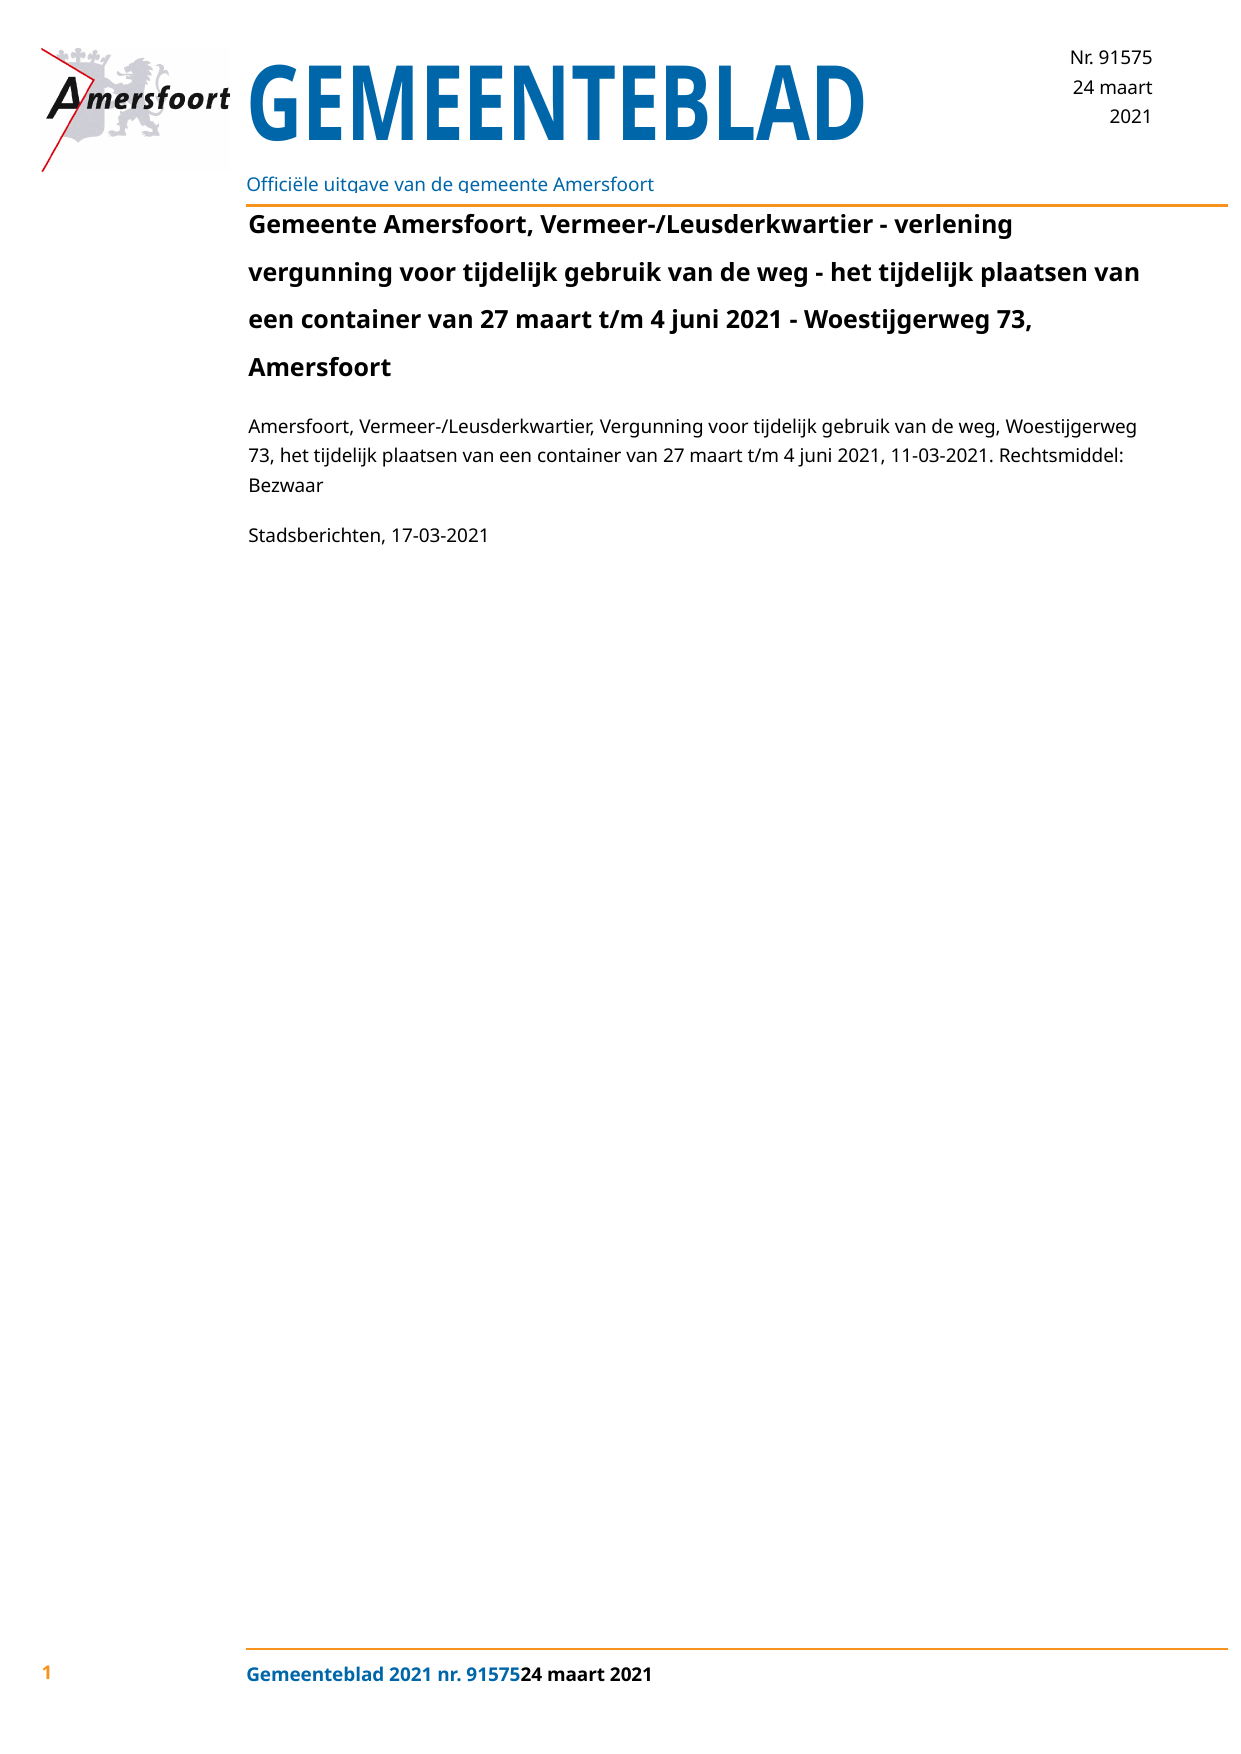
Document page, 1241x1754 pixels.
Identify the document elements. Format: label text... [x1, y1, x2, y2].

text Stadsberichten, 17-03-2021 [248, 523, 1152, 548]
text Gemeente Amersfoort, Vermeer-/Leusderkwartier - verlening vergunning voor tijdelijk gebruik van de weg - het tijdelijk plaatsen van een container van 27 maart t/m 4 juni 2021 - Woestijgerweg 73, Amersfoort [248, 207, 1152, 384]
text Amersfoort, Vermeer-/Leusderkwartier, Vergunning voor tijdelijk gebruik van de weg, Woestijgerweg 73, het tijdelijk plaatsen van een container van 27 maart t/m 4 juni 2021, 11-03-2021. Rechtsmiddel: Bezwaar [248, 413, 1152, 498]
picture [41, 47, 231, 172]
